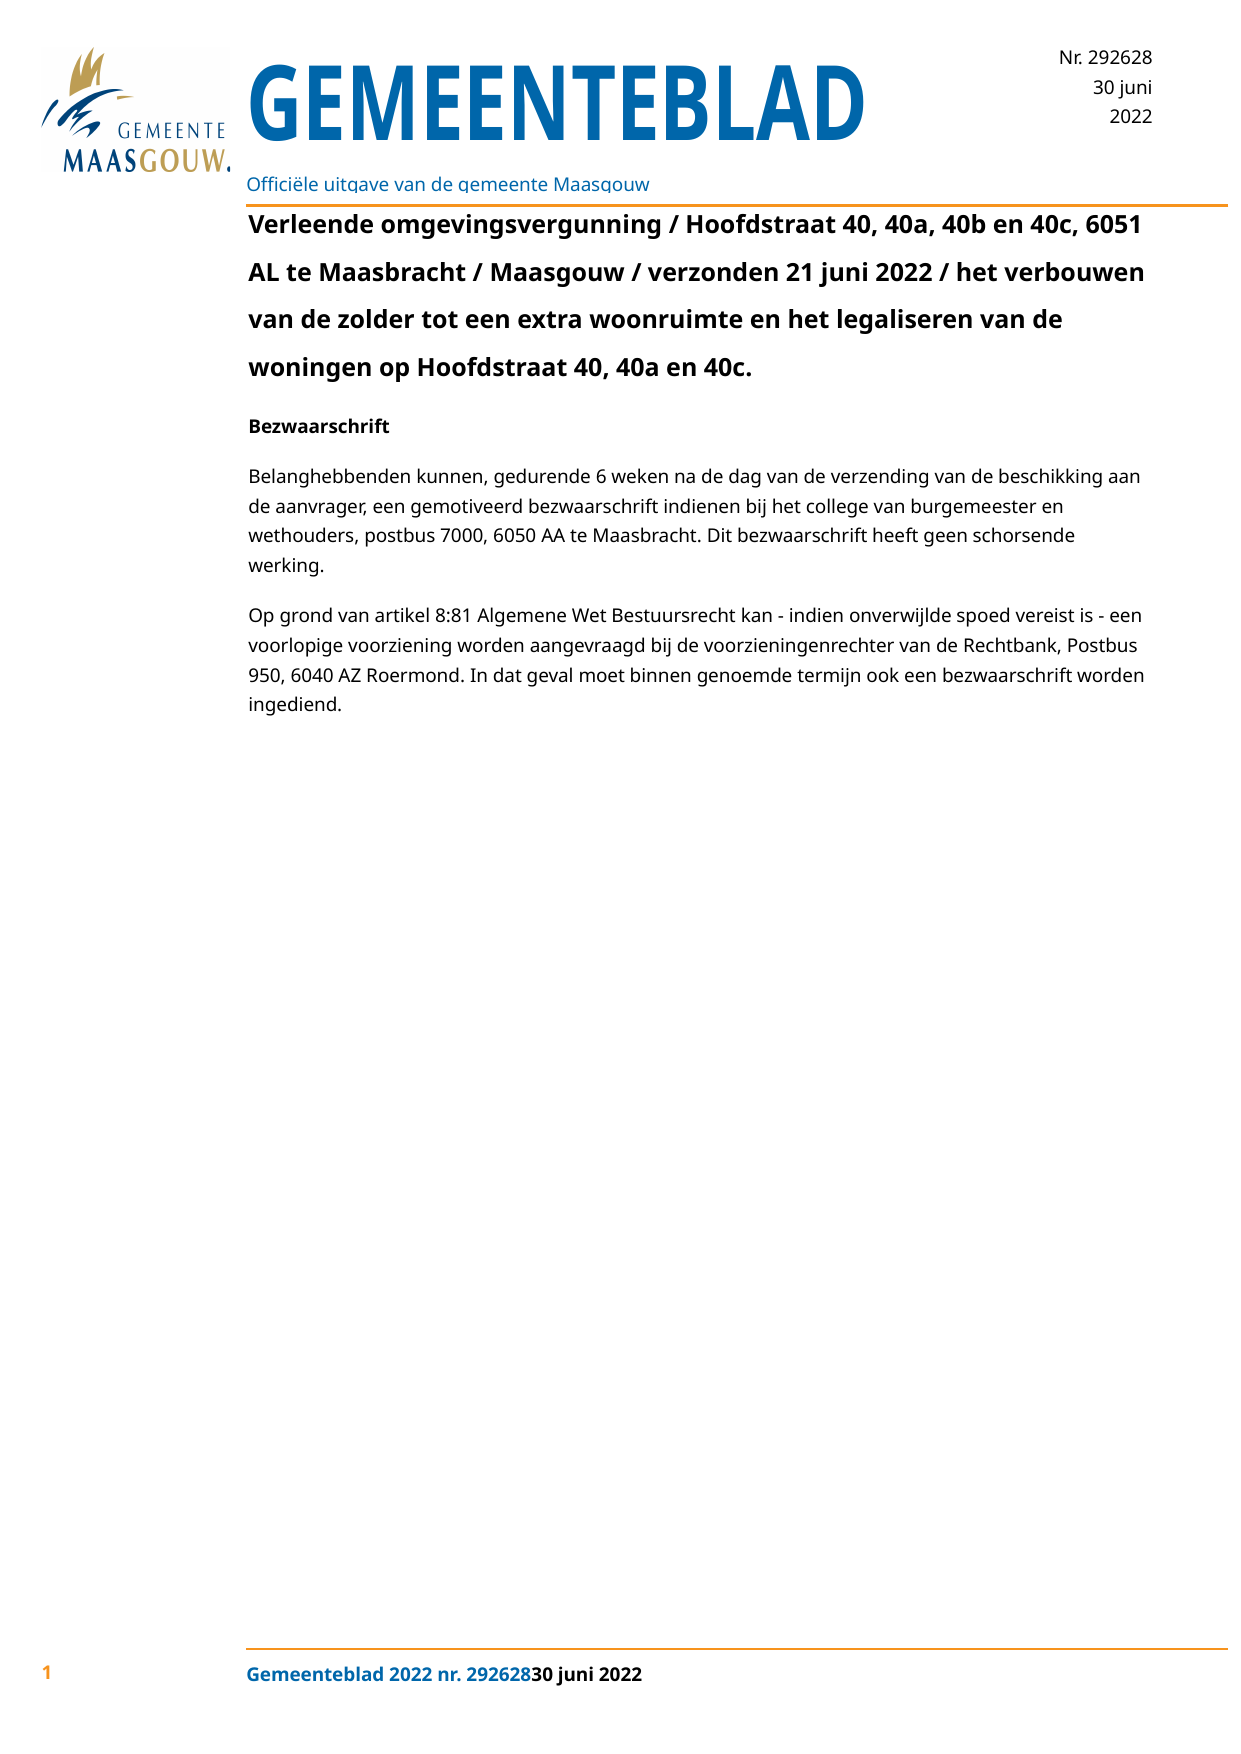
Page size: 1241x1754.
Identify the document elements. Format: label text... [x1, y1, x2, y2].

text Belanghebbenden kunnen, gedurende 6 weken na de dag van de verzending van de beschikking aan de aanvrager, een gemotiveerd bezwaarschrift indienen bij het college van burgemeester en wethouders, postbus 7000, 6050 AA te Maasbracht. Dit bezwaarschrift heeft geen schorsende werking. [248, 463, 1152, 578]
text Verleende omgevingsvergunning / Hoofdstraat 40, 40a, 40b en 40c, 6051 AL te Maasbracht / Maasgouw / verzonden 21 juni 2022 / het verbouwen van de zolder tot een extra woonruimte en het legaliseren van de woningen op Hoofdstraat 40, 40a en 40c. [248, 207, 1152, 384]
text Bezwaarschrift [248, 413, 1152, 439]
picture [41, 47, 231, 172]
text Op grond van artikel 8:81 Algemene Wet Bestuursrecht kan - indien onverwijlde spoed vereist is - een voorlopige voorziening worden aangevraagd bij de voorzieningenrechter van de Rechtbank, Postbus 950, 6040 AZ Roermond. In dat geval moet binnen genoemde termijn ook een bezwaarschrift worden ingediend. [248, 603, 1152, 717]
